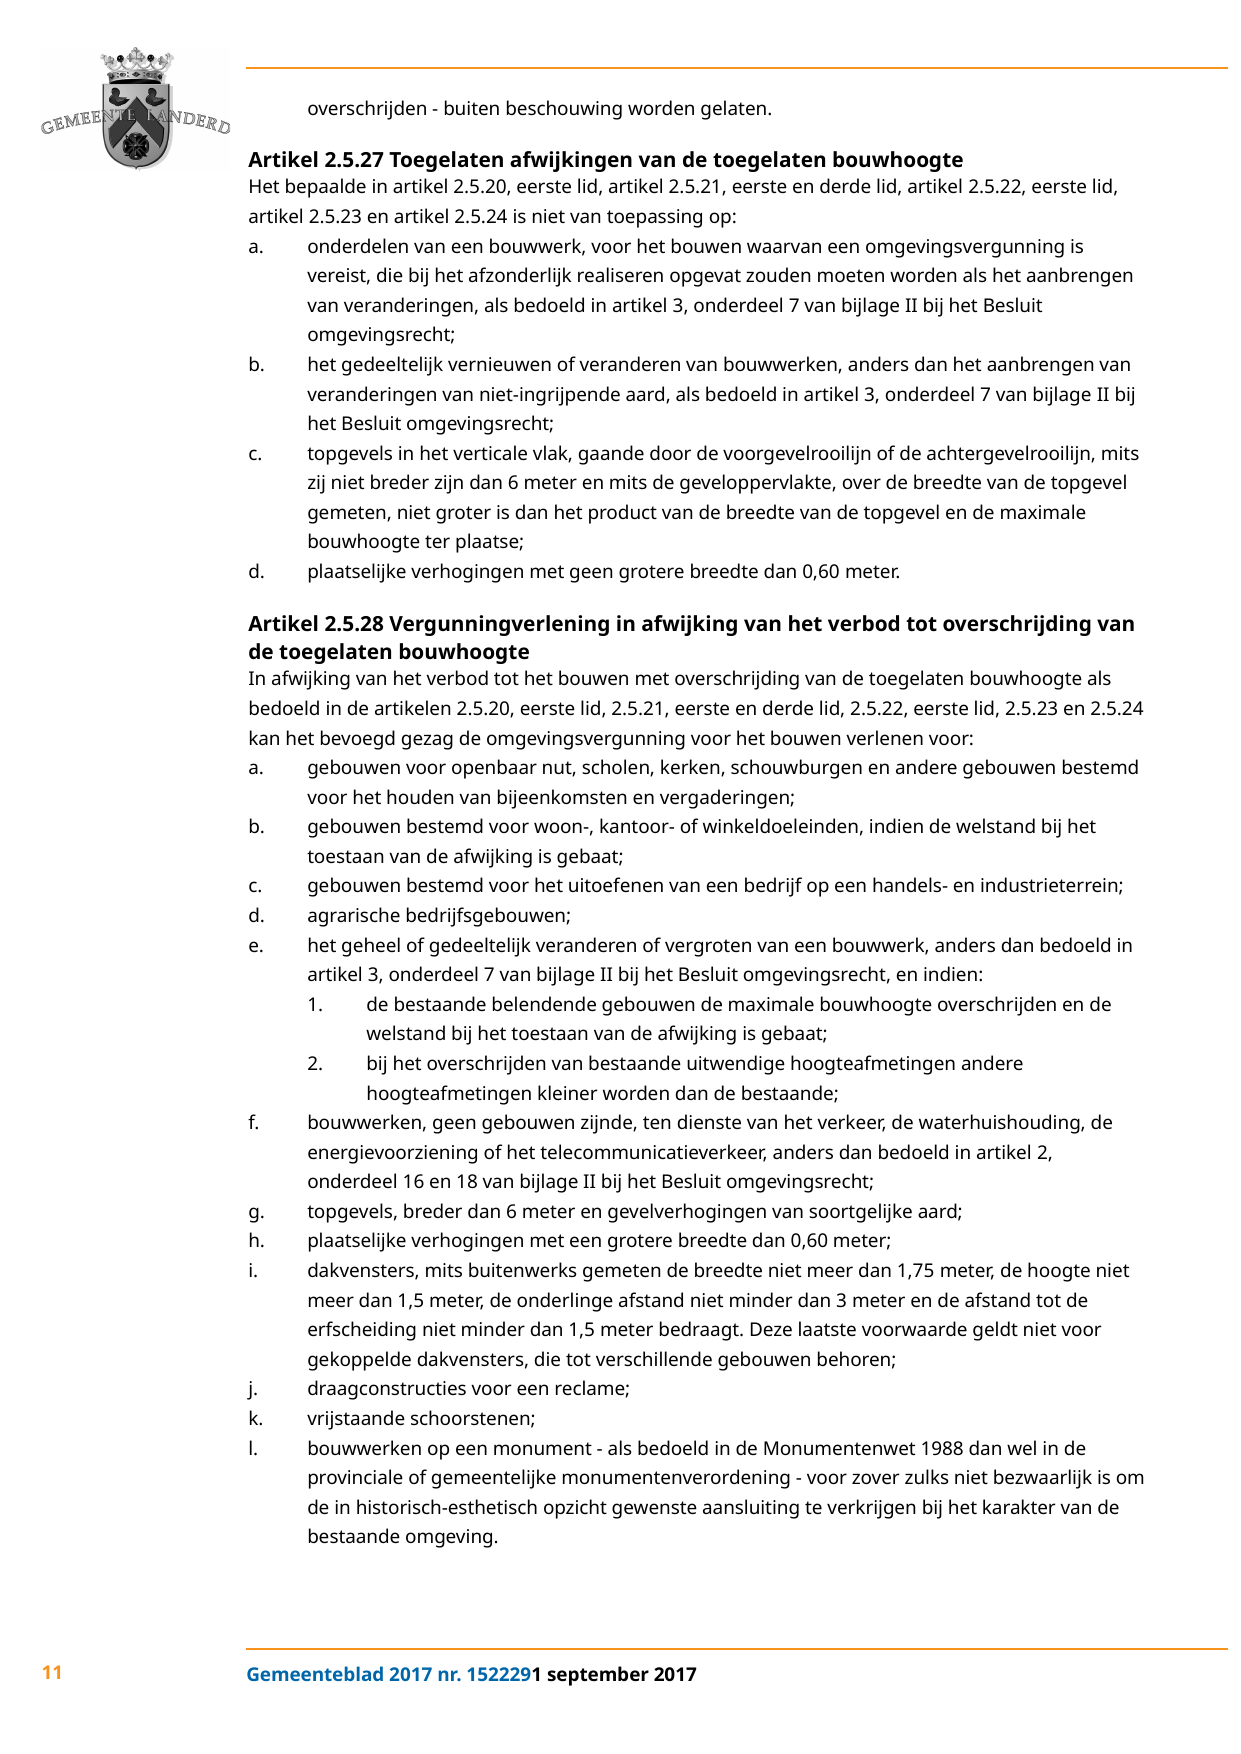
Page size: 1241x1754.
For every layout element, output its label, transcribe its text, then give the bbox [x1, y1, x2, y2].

list overschrijden - buiten beschouwing worden gelaten. [248, 95, 1152, 121]
list gebouwen voor openbaar nut, scholen, kerken, schouwburgen en andere gebouwen bestemd voor het houden van bijeenkomsten en vergaderingen; [248, 754, 1152, 809]
list gebouwen bestemd voor het uitoefenen van een bedrijf op een handels- en industrieterrein; [248, 873, 1152, 898]
list bij het overschrijden van bestaande uitwendige hoogteafmetingen andere hoogteafmetingen kleiner worden dan de bestaande; [307, 1050, 1152, 1105]
list gebouwen bestemd voor woon-, kantoor- of winkeldoeleinden, indien de welstand bij het toestaan van de afwijking is gebaat; [248, 813, 1152, 869]
text Artikel 2.5.27 Toegelaten afwijkingen van de toegelaten bouwhoogte [248, 145, 1152, 174]
list onderdelen van een bouwwerk, voor het bouwen waarvan een omgevingsvergunning is vereist, die bij het afzonderlijk realiseren opgevat zouden moeten worden als het aanbrengen van veranderingen, als bedoeld in artikel 3, onderdeel 7 van bijlage II bij het Besluit omgevingsrecht; [248, 233, 1152, 347]
text Artikel 2.5.28 Vergunningverlening in afwijking van het verbod tot overschrijding van de toegelaten bouwhoogte [248, 609, 1152, 666]
list topgevels in het verticale vlak, gaande door de voorgevelrooilijn of de achtergevelrooilijn, mits zij niet breder zijn dan 6 meter en mits de geveloppervlakte, over de breedte van de topgevel gemeten, niet groter is dan het product van de breedte van de topgevel en de maximale bouwhoogte ter plaatse; [248, 440, 1152, 554]
list agrarische bedrijfsgebouwen; [248, 902, 1152, 928]
list vrijstaande schoorstenen; [248, 1405, 1152, 1431]
list topgevels, breder dan 6 meter en gevelverhogingen van soortgelijke aard; [248, 1198, 1152, 1224]
list bouwwerken op een monument - als bedoeld in de Monumentenwet 1988 dan wel in de provinciale of gemeentelijke monumentenverordening - voor zover zulks niet bezwaarlijk is om de in historisch-esthetisch opzicht gewenste aansluiting te verkrijgen bij het karakter van de bestaande omgeving. [248, 1435, 1152, 1549]
list plaatselijke verhogingen met een grotere breedte dan 0,60 meter; [248, 1228, 1152, 1253]
list het gedeeltelijk vernieuwen of veranderen van bouwwerken, anders dan het aanbrengen van veranderingen van niet-ingrijpende aard, als bedoeld in artikel 3, onderdeel 7 van bijlage II bij het Besluit omgevingsrecht; [248, 351, 1152, 436]
picture [41, 47, 231, 172]
list dakvensters, mits buitenwerks gemeten de breedte niet meer dan 1,75 meter, de hoogte niet meer dan 1,5 meter, de onderlinge afstand niet minder dan 3 meter en de afstand tot de erfscheiding niet minder dan 1,5 meter bedraagt. Deze laatste voorwaarde geldt niet voor gekoppelde dakvensters, die tot verschillende gebouwen behoren; [248, 1257, 1152, 1372]
list de bestaande belendende gebouwen de maximale bouwhoogte overschrijden en de welstand bij het toestaan van de afwijking is gebaat; [307, 991, 1152, 1046]
text Het bepaalde in artikel 2.5.20, eerste lid, artikel 2.5.21, eerste en derde lid, artikel 2.5.22, eerste lid, artikel 2.5.23 en artikel 2.5.24 is niet van toepassing op: [248, 174, 1152, 229]
list plaatselijke verhogingen met geen grotere breedte dan 0,60 meter. [248, 558, 1152, 584]
list bouwwerken, geen gebouwen zijnde, ten dienste van het verkeer, de waterhuishouding, de energievoorziening of het telecommunicatieverkeer, anders dan bedoeld in artikel 2, onderdeel 16 en 18 van bijlage II bij het Besluit omgevingsrecht; [248, 1109, 1152, 1194]
list draagconstructies voor een reclame; [248, 1376, 1152, 1401]
text In afwijking van het verbod tot het bouwen met overschrijding van de toegelaten bouwhoogte als bedoeld in de artikelen 2.5.20, eerste lid, 2.5.21, eerste en derde lid, 2.5.22, eerste lid, 2.5.23 en 2.5.24 kan het bevoegd gezag de omgevingsvergunning voor het bouwen verlenen voor: [248, 666, 1152, 750]
list het geheel of gedeeltelijk veranderen of vergroten van een bouwwerk, anders dan bedoeld in artikel 3, onderdeel 7 van bijlage II bij het Besluit omgevingsrecht, en indien: [248, 932, 1152, 987]
